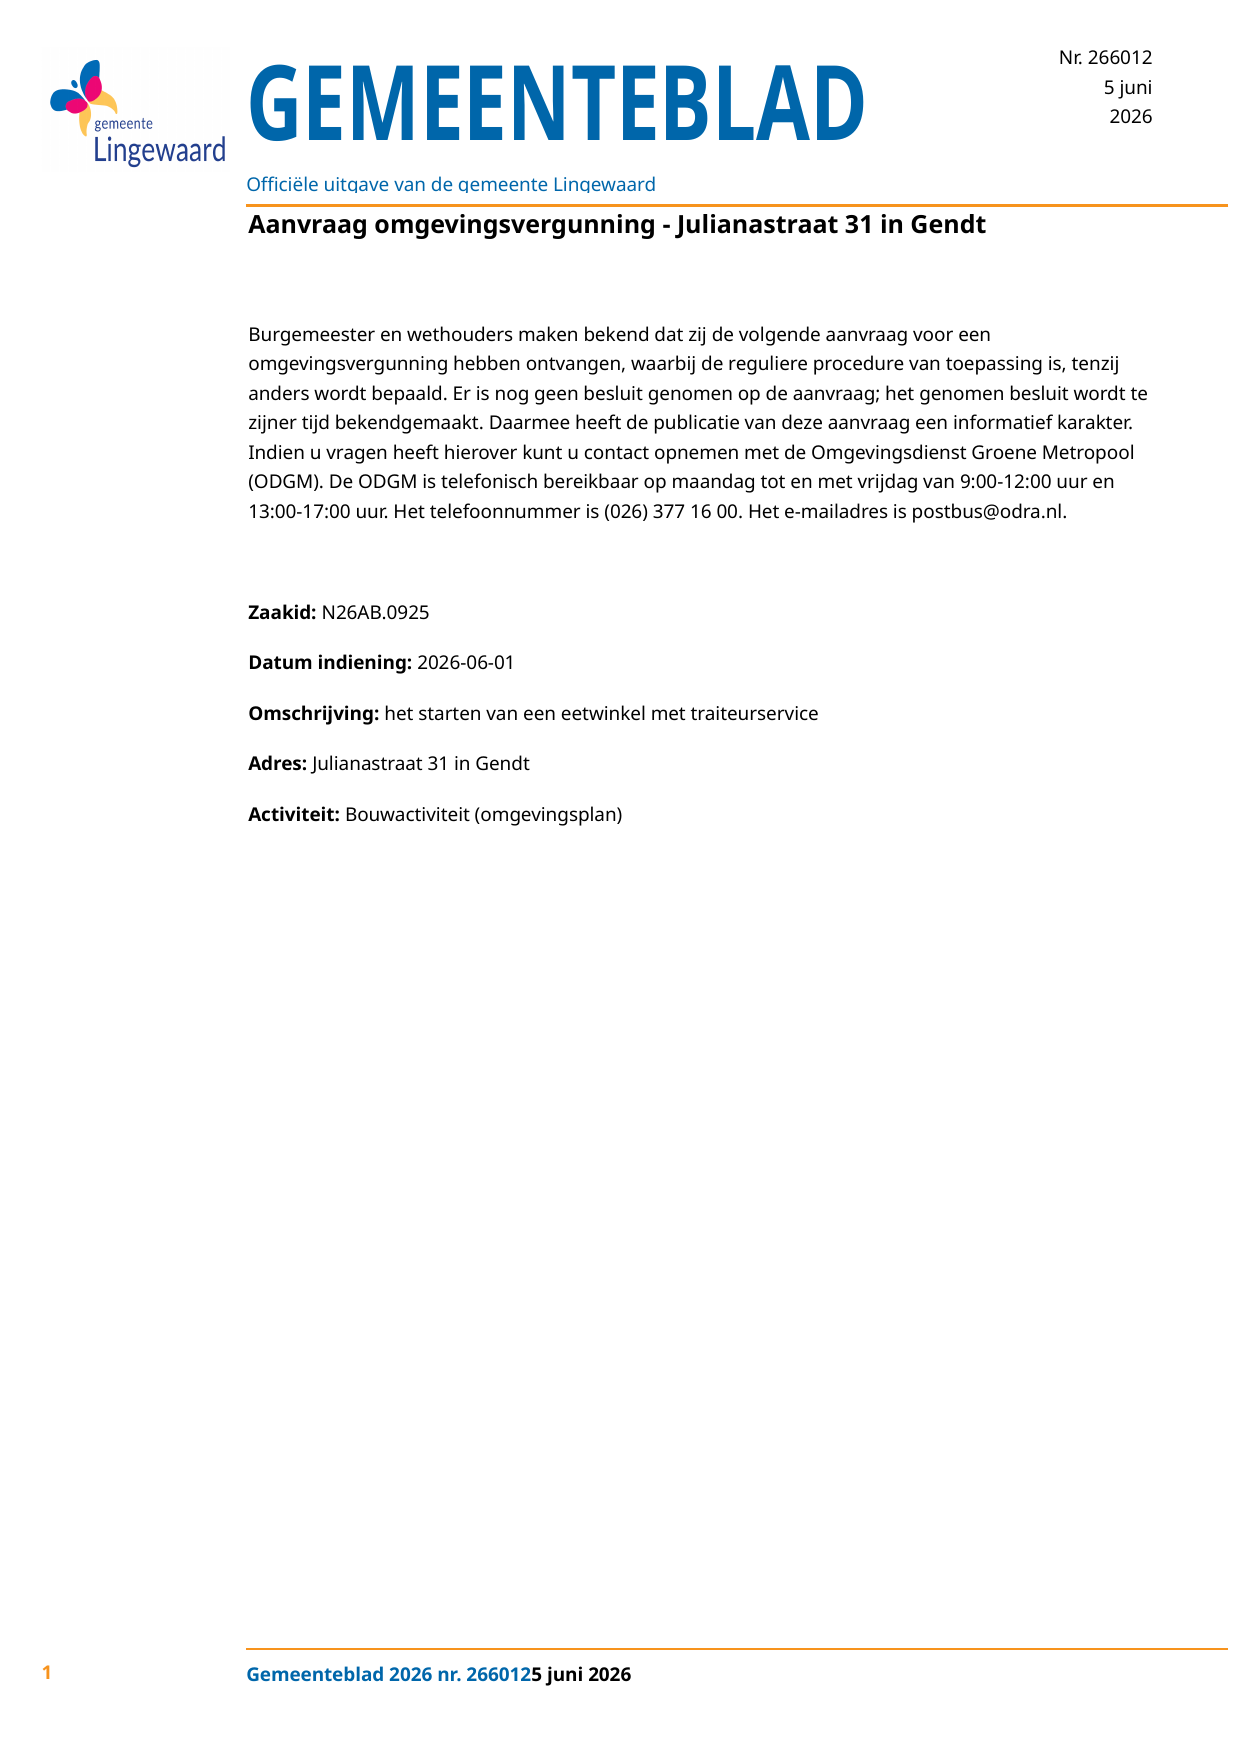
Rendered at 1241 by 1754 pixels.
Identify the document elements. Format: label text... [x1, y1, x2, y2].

text Zaakid: N26AB.0925 [248, 599, 1152, 625]
text Burgemeester en wethouders maken bekend dat zij de volgende aanvraag voor een omgevingsvergunning hebben ontvangen, waarbij de reguliere procedure van toepassing is, tenzij anders wordt bepaald. Er is nog geen besluit genomen op de aanvraag; het genomen besluit wordt te zijner tijd bekendgemaakt. Daarmee heeft de publicatie van deze aanvraag een informatief karakter. Indien u vragen heeft hierover kunt u contact opnemen met de Omgevingsdienst Groene Metropool (ODGM). De ODGM is telefonisch bereikbaar op maandag tot en met vrijdag van 9:00-12:00 uur en 13:00-17:00 uur. Het telefoonnummer is (026) 377 16 00. Het e-mailadres is postbus@odra.nl. [248, 321, 1152, 524]
text Aanvraag omgevingsvergunning - Julianastraat 31 in Gendt [248, 207, 1152, 241]
text Activiteit: Bouwactiviteit (omgevingsplan) [248, 801, 1152, 826]
text Adres: Julianastraat 31 in Gendt [248, 750, 1152, 776]
picture [41, 47, 231, 172]
text Datum indiening: 2026-06-01 [248, 649, 1152, 675]
text Omschrijving: het starten van een eetwinkel met traiteurservice [248, 700, 1152, 726]
